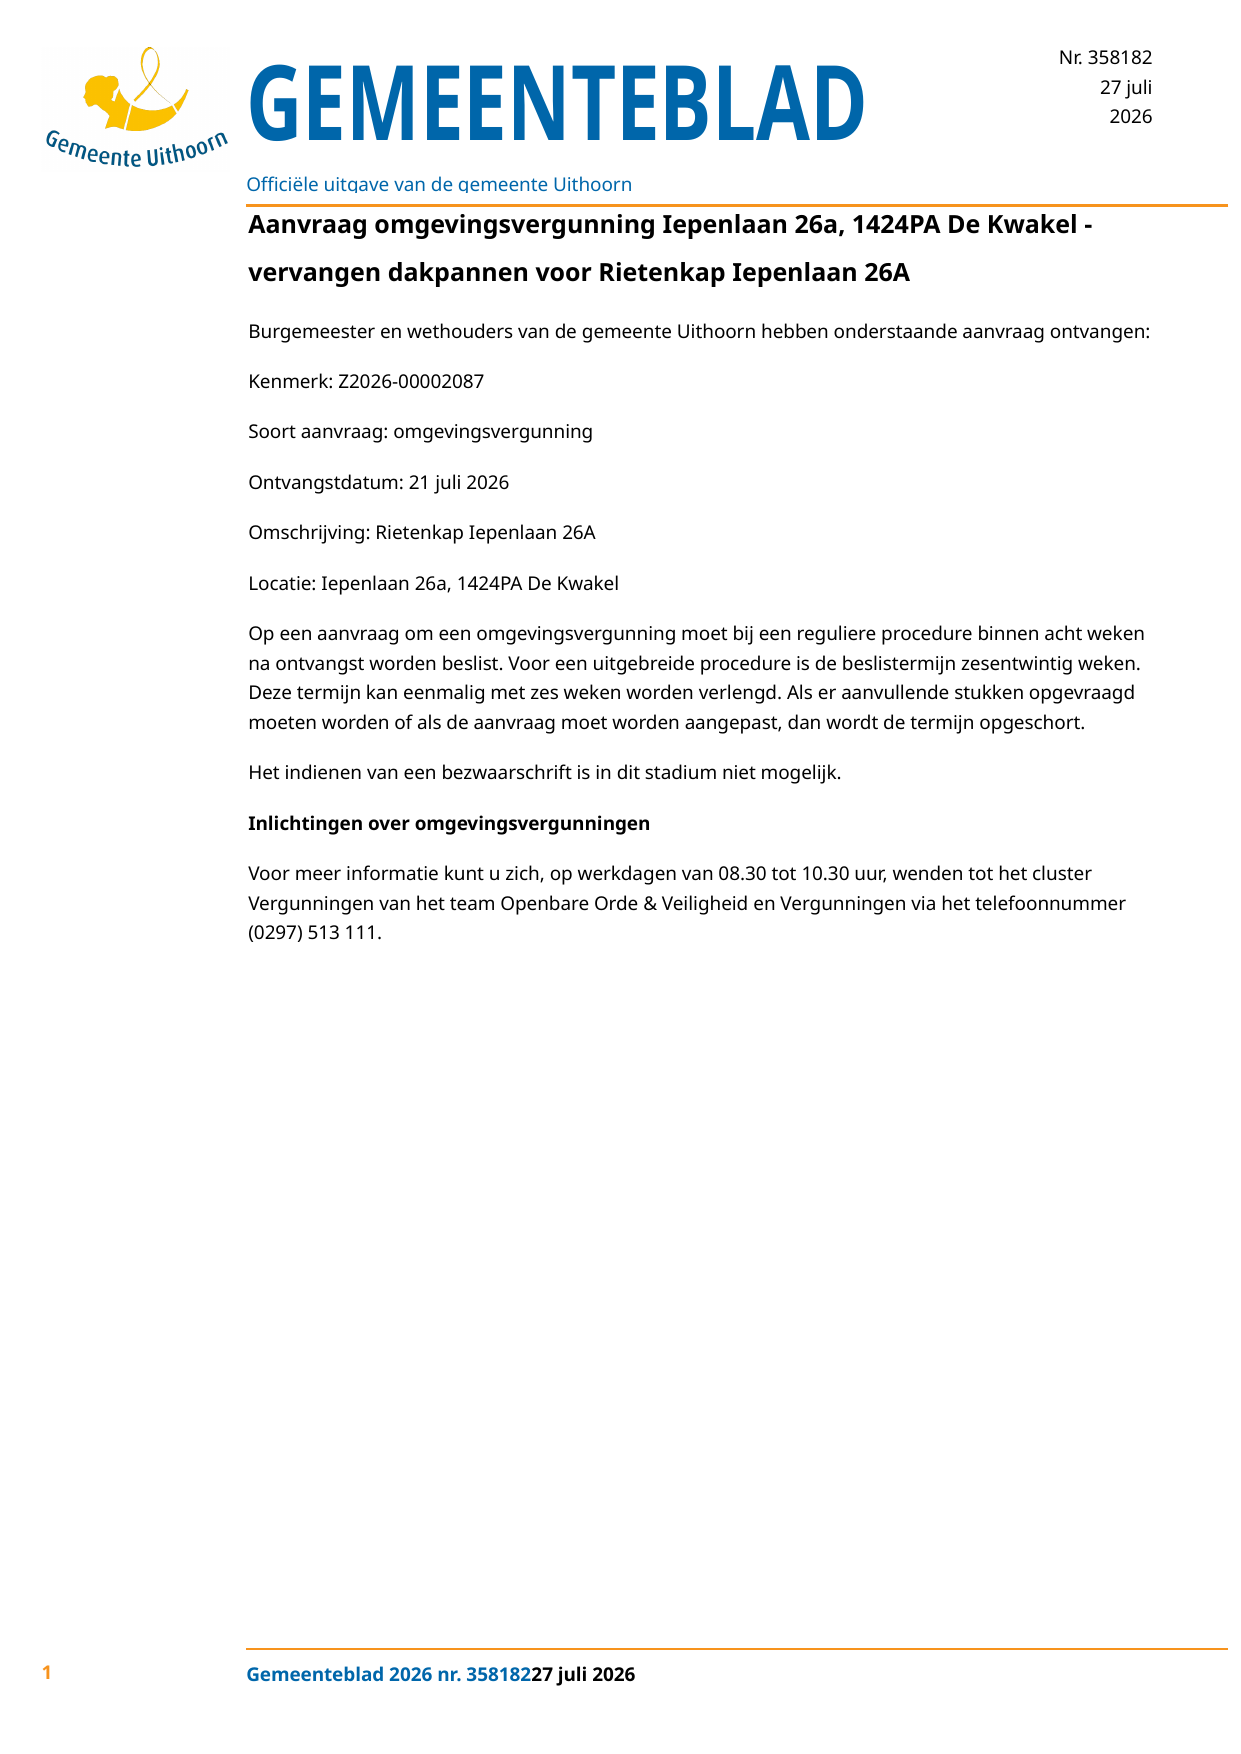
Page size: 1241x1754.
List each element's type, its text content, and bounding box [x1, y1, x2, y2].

picture [41, 47, 231, 172]
text Voor meer informatie kunt u zich, op werkdagen van 08.30 tot 10.30 uur, wenden tot het cluster Vergunningen van het team Openbare Orde & Veiligheid en Vergunningen via het telefoonnummer (0297) 513 111. [248, 860, 1152, 945]
text Het indienen van een bezwaarschrift is in dit stadium niet mogelijk. [248, 759, 1152, 785]
text Aanvraag omgevingsvergunning Iepenlaan 26a, 1424PA De Kwakel - vervangen dakpannen voor Rietenkap Iepenlaan 26A [248, 207, 1152, 288]
text Soort aanvraag: omgevingsvergunning [248, 419, 1152, 444]
text Inlichtingen over omgevingsvergunningen [248, 810, 1152, 836]
text Op een aanvraag om een omgevingsvergunning moet bij een reguliere procedure binnen acht weken na ontvangst worden beslist. Voor een uitgebreide procedure is de beslistermijn zesentwintig weken. Deze termijn kan eenmalig met zes weken worden verlengd. Als er aanvullende stukken opgevraagd moeten worden of als de aanvraag moet worden aangepast, dan wordt de termijn opgeschort. [248, 620, 1152, 735]
text Kenmerk: Z2026-00002087 [248, 368, 1152, 394]
text Locatie: Iepenlaan 26a, 1424PA De Kwakel [248, 570, 1152, 596]
text Omschrijving: Rietenkap Iepenlaan 26A [248, 519, 1152, 545]
text Ontvangstdatum: 21 juli 2026 [248, 469, 1152, 495]
text Burgemeester en wethouders van de gemeente Uithoorn hebben onderstaande aanvraag ontvangen: [248, 318, 1152, 344]
